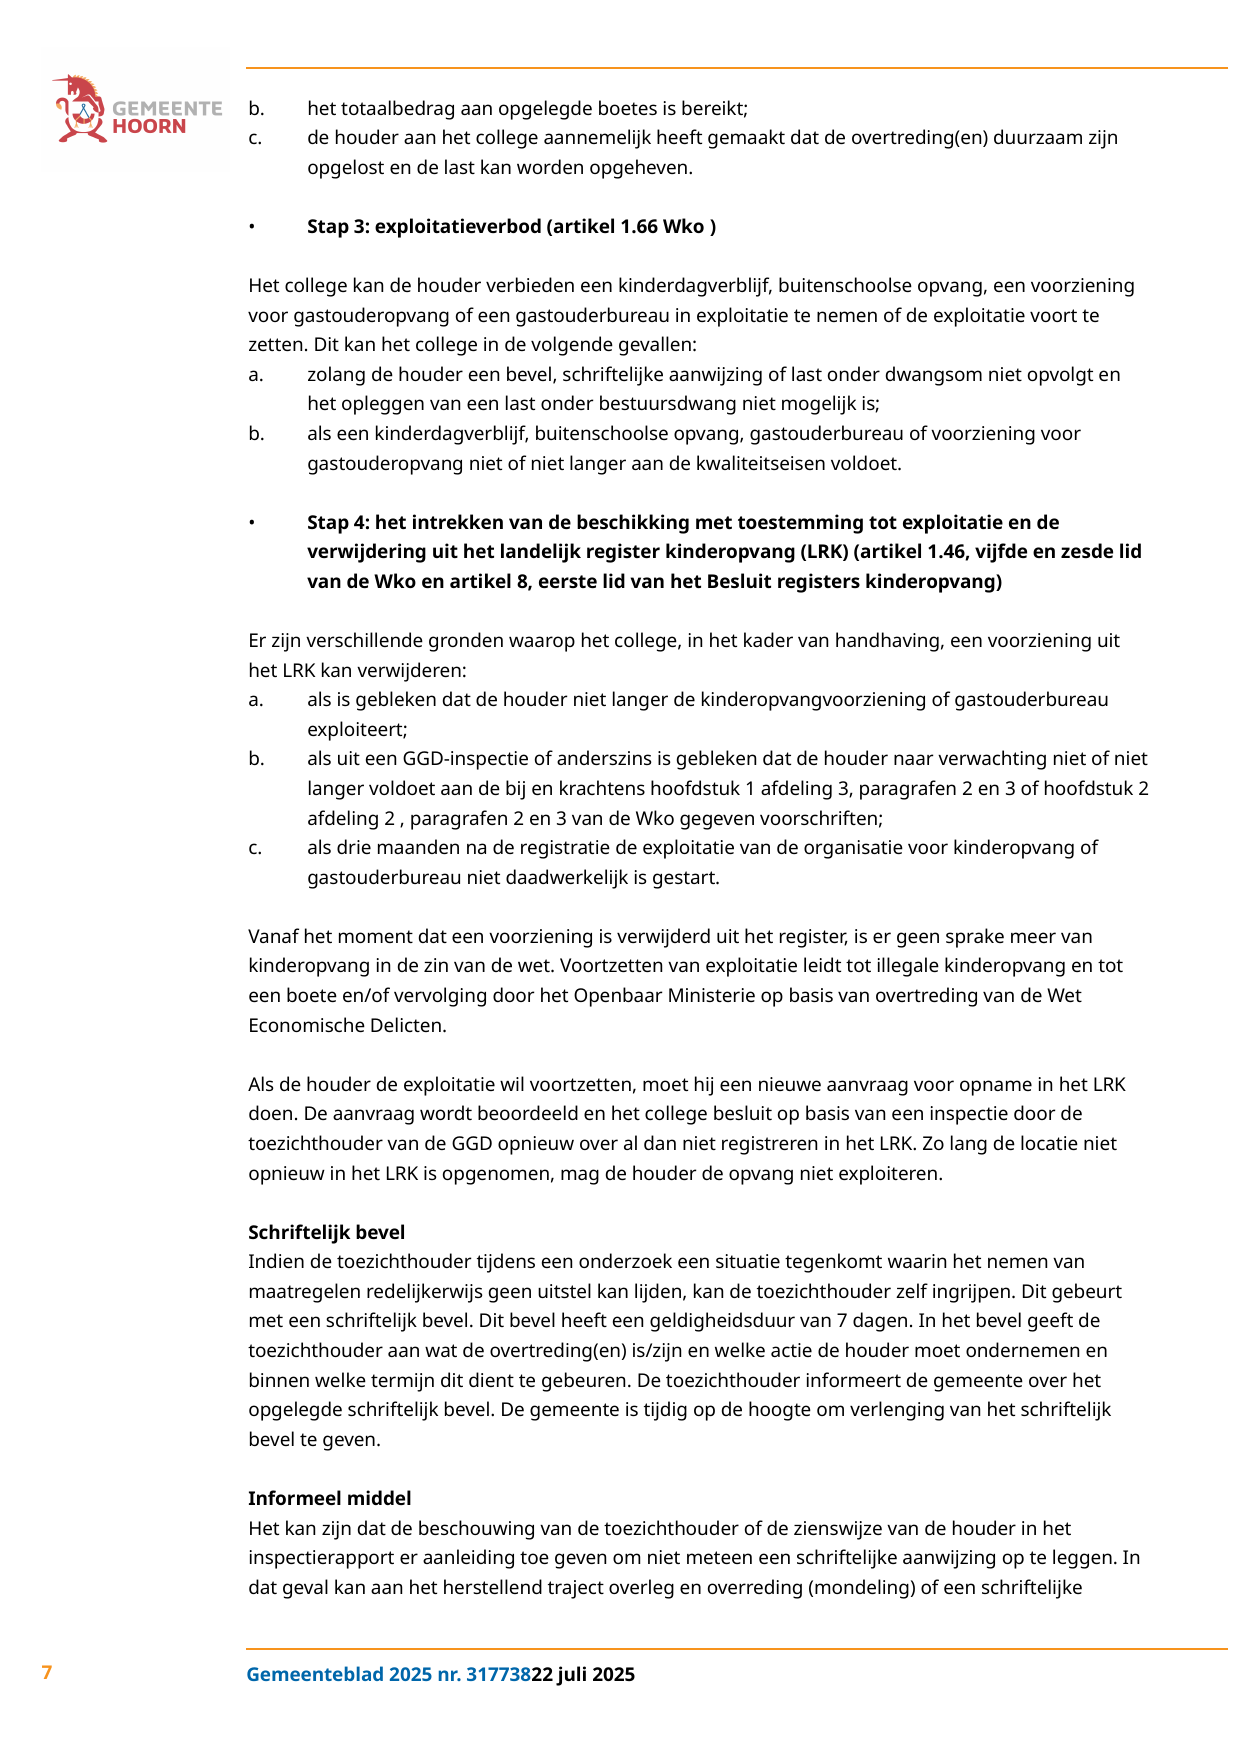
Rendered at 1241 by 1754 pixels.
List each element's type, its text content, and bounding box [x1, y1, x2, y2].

list Stap 3: exploitatieverbod (artikel 1.66 Wko ) [248, 213, 1152, 239]
list de houder aan het college aannemelijk heeft gemaakt dat de overtreding(en) duurzaam zijn opgelost en de last kan worden opgeheven. [248, 124, 1152, 180]
list zolang de houder een bevel, schriftelijke aanwijzing of last onder dwangsom niet opvolgt en het opleggen van een last onder bestuursdwang niet mogelijk is; [248, 361, 1152, 416]
text Als de houder de exploitatie wil voortzetten, moet hij een nieuwe aanvraag voor opname in het LRK doen. De aanvraag wordt beoordeeld en het college besluit op basis van een inspectie door de toezichthouder van de GGD opnieuw over al dan niet registreren in het LRK. Zo lang de locatie niet opnieuw in het LRK is opgenomen, mag de houder de opvang niet exploiteren. [248, 1071, 1152, 1186]
text Indien de toezichthouder tijdens een onderzoek een situatie tegenkomt waarin het nemen van maatregelen redelijkerwijs geen uitstel kan lijden, kan de toezichthouder zelf ingrijpen. Dit gebeurt met een schriftelijk bevel. Dit bevel heeft een geldigheidsduur van 7 dagen. In het bevel geeft de toezichthouder aan wat de overtreding(en) is/zijn en welke actie de houder moet ondernemen en binnen welke termijn dit dient te gebeuren. De toezichthouder informeert de gemeente over het opgelegde schriftelijk bevel. De gemeente is tijdig op de hoogte om verlenging van het schriftelijk bevel te geven. [248, 1248, 1152, 1452]
list het totaalbedrag aan opgelegde boetes is bereikt; [248, 95, 1152, 121]
text Het college kan de houder verbieden een kinderdagverblijf, buitenschoolse opvang, een voorziening voor gastouderopvang of een gastouderbureau in exploitatie te nemen of de exploitatie voort te zetten. Dit kan het college in de volgende gevallen: [248, 272, 1152, 357]
text Vanaf het moment dat een voorziening is verwijderd uit het register, is er geen sprake meer van kinderopvang in de zin van de wet. Voortzetten van exploitatie leidt tot illegale kinderopvang en tot een boete en/of vervolging door het Openbaar Ministerie op basis van overtreding van de Wet Economische Delicten. [248, 923, 1152, 1038]
list als drie maanden na de registratie de exploitatie van de organisatie voor kinderopvang of gastouderbureau niet daadwerkelijk is gestart. [248, 834, 1152, 890]
list als is gebleken dat de houder niet langer de kinderopvangvoorziening of gastouderbureau exploiteert; [248, 686, 1152, 742]
list als een kinderdagverblijf, buitenschoolse opvang, gastouderbureau of voorziening voor gastouderopvang niet of niet langer aan de kwaliteitseisen voldoet. [248, 420, 1152, 476]
text Er zijn verschillende gronden waarop het college, in het kader van handhaving, een voorziening uit het LRK kan verwijderen: [248, 627, 1152, 683]
list Stap 4: het intrekken van de beschikking met toestemming tot exploitatie en de verwijdering uit het landelijk register kinderopvang (LRK) (artikel 1.46, vijfde en zesde lid van de Wko en artikel 8, eerste lid van het Besluit registers kinderopvang) [248, 509, 1152, 594]
list als uit een GGD-inspectie of anderszins is gebleken dat de houder naar verwachting niet of niet langer voldoet aan de bij en krachtens hoofdstuk 1 afdeling 3, paragrafen 2 en 3 of hoofdstuk 2 afdeling 2 , paragrafen 2 en 3 van de Wko gegeven voorschriften; [248, 746, 1152, 831]
text Informeel middel [248, 1485, 1152, 1511]
text Schriftelijk bevel [248, 1219, 1152, 1245]
picture [41, 47, 231, 172]
text Het kan zijn dat de beschouwing van de toezichthouder of de zienswijze van de houder in het inspectierapport er aanleiding toe geven om niet meteen een schriftelijke aanwijzing op te leggen. In dat geval kan aan het herstellend traject overleg en overreding (mondeling) of een schriftelijke [248, 1515, 1152, 1600]
